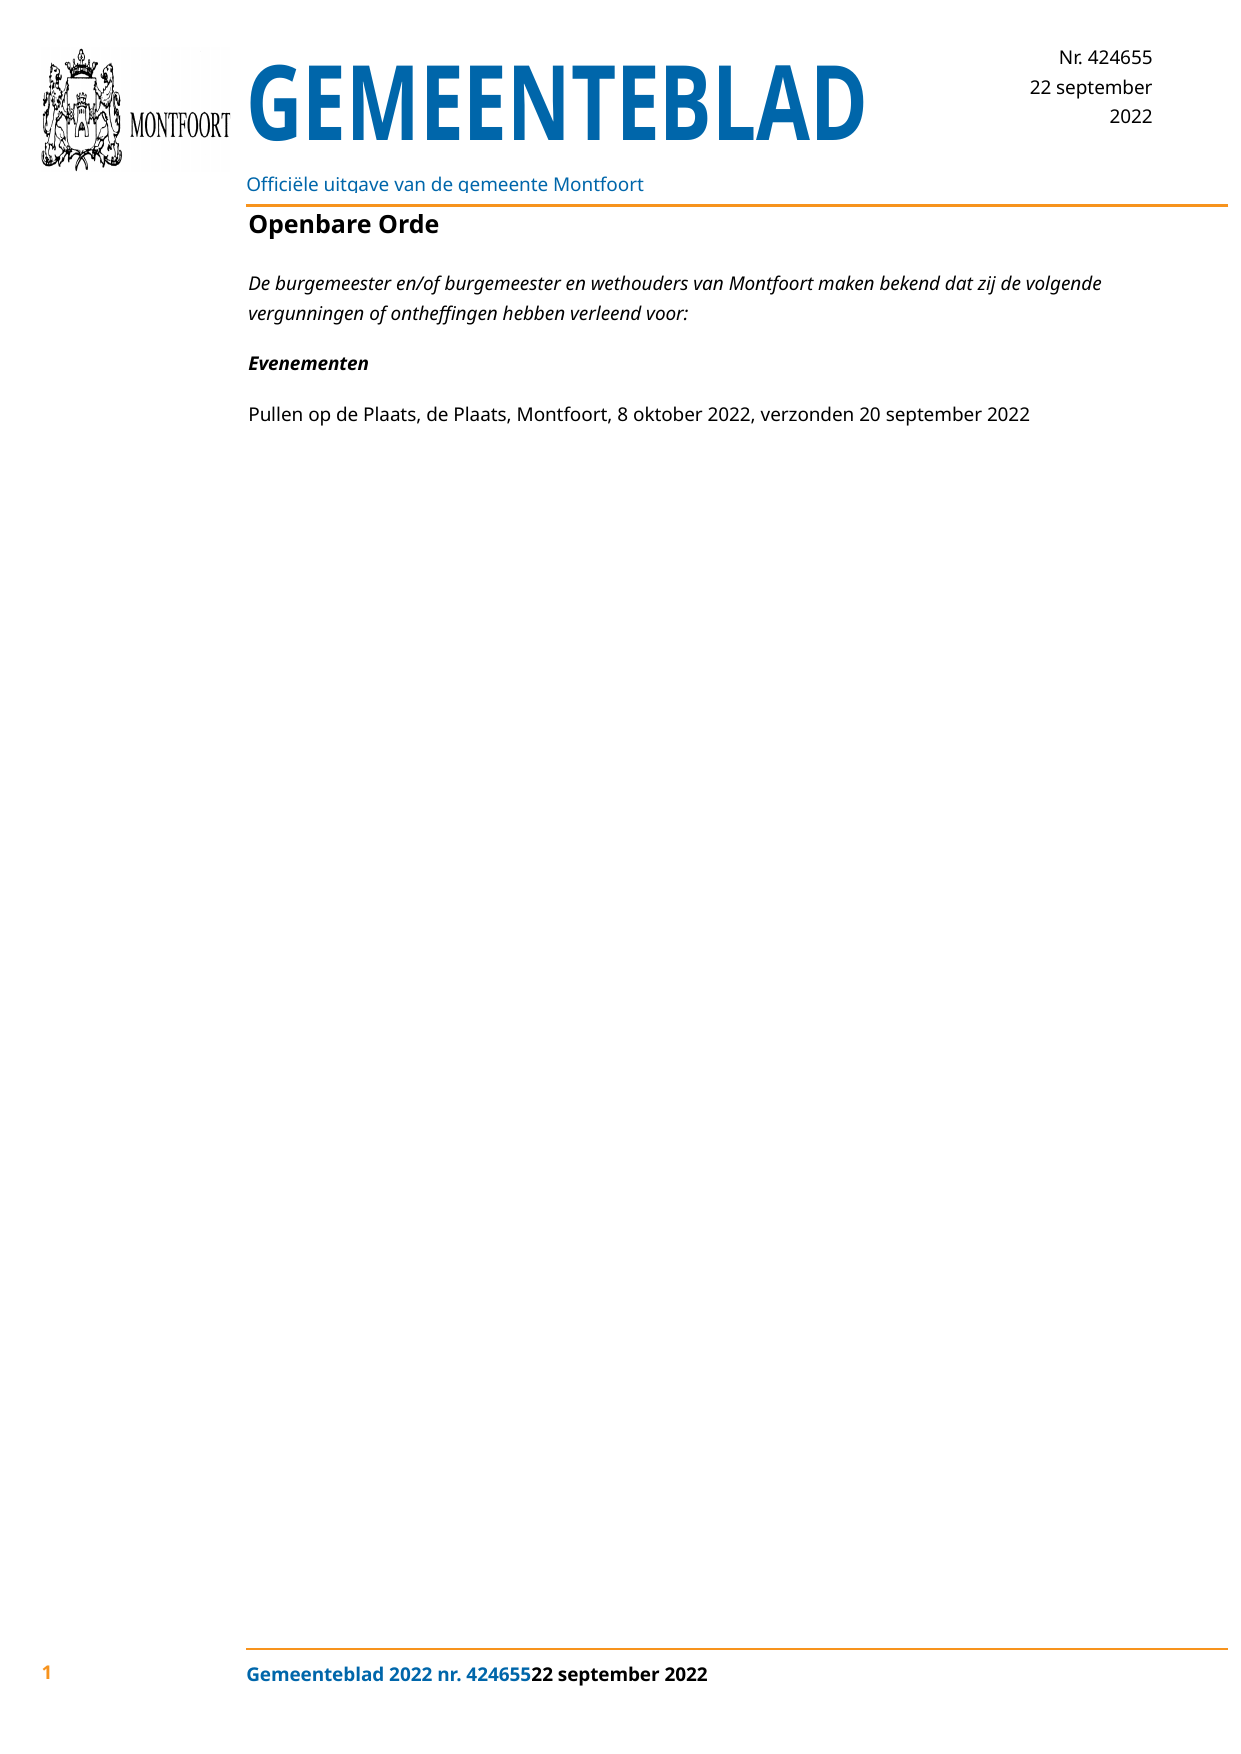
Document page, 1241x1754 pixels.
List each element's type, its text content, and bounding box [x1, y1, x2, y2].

picture [41, 47, 231, 172]
text Pullen op de Plaats, de Plaats, Montfoort, 8 oktober 2022, verzonden 20 september 2022 [248, 401, 1152, 426]
text De burgemeester en/of burgemeester en wethouders van Montfoort maken bekend dat zij de volgende vergunningen of ontheffingen hebben verleend voor: [248, 270, 1152, 326]
text Evenementen [248, 350, 1152, 376]
text Openbare Orde [248, 207, 1152, 241]
